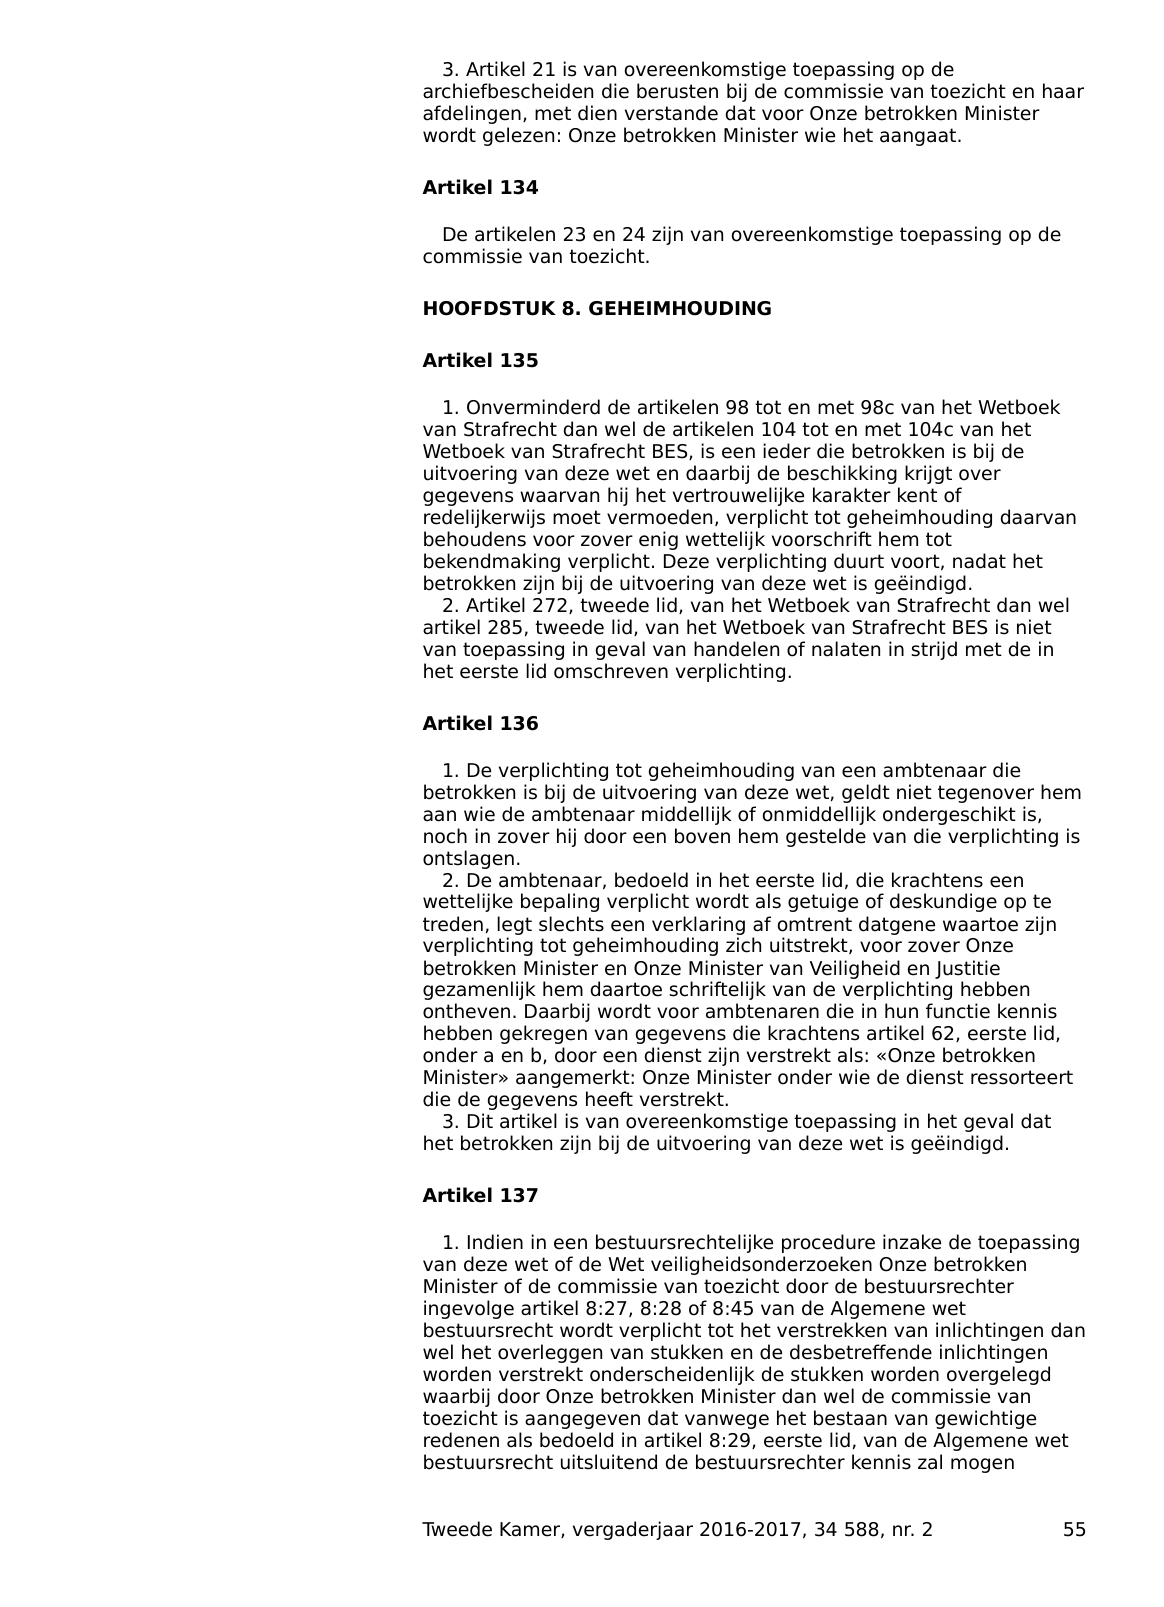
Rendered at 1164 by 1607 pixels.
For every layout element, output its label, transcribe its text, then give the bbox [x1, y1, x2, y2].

subtitle HOOFDSTUK 8. GEHEIMHOUDING [422, 298, 1087, 320]
subtitle Artikel 134 [422, 177, 1087, 199]
text 1. De verplichting tot geheimhouding van een ambtenaar die betrokken is bij de uitvoering van deze wet, geldt niet tegenover hem aan wie de ambtenaar middellijk of onmiddellijk ondergeschikt is, noch in zover hij door een boven hem gestelde van die verplichting is ontslagen. [422, 759, 1087, 869]
subtitle Artikel 136 [422, 713, 1087, 734]
text 3. Dit artikel is van overeenkomstige toepassing in het geval dat het betrokken zijn bij de uitvoering van deze wet is geëindigd. [422, 1111, 1087, 1155]
text 1. Indien in een bestuursrechtelijke procedure inzake de toepassing van deze wet of de Wet veiligheidsonderzoeken Onze betrokken Minister of de commissie van toezicht door de bestuursrechter ingevolge artikel 8:27, 8:28 of 8:45 van de Algemene wet bestuursrecht wordt verplicht tot het verstrekken van inlichtingen dan wel het overleggen van stukken en de desbetreffende inlichtingen worden verstrekt onderscheidenlijk de stukken worden overgelegd waarbij door Onze betrokken Minister dan wel de commissie van toezicht is aangegeven dat vanwege het bestaan van gewichtige redenen als bedoeld in artikel 8:29, eerste lid, van de Algemene wet bestuursrecht uitsluitend de bestuursrechter kennis zal mogen [422, 1232, 1087, 1474]
text 3. Artikel 21 is van overeenkomstige toepassing op de archiefbescheiden die berusten bij de commissie van toezicht en haar afdelingen, met dien verstande dat voor Onze betrokken Minister wordt gelezen: Onze betrokken Minister wie het aangaat. [422, 59, 1087, 147]
subtitle Artikel 137 [422, 1185, 1087, 1207]
text De artikelen 23 en 24 zijn van overeenkomstige toepassing op de commissie van toezicht. [422, 224, 1087, 268]
text 1. Onverminderd de artikelen 98 tot en met 98c van het Wetboek van Strafrecht dan wel de artikelen 104 tot en met 104c van het Wetboek van Strafrecht BES, is een ieder die betrokken is bij de uitvoering van deze wet en daarbij de beschikking krijgt over gegevens waarvan hij het vertrouwelijke karakter kent of redelijkerwijs moet vermoeden, verplicht tot geheimhouding daarvan behoudens voor zover enig wettelijk voorschrift hem tot bekendmaking verplicht. Deze verplichting duurt voort, nadat het betrokken zijn bij de uitvoering van deze wet is geëindigd. [422, 397, 1087, 595]
subtitle Artikel 135 [422, 350, 1087, 372]
text 2. Artikel 272, tweede lid, van het Wetboek van Strafrecht dan wel artikel 285, tweede lid, van het Wetboek van Strafrecht BES is niet van toepassing in geval van handelen of nalaten in strijd met de in het eerste lid omschreven verplichting. [422, 595, 1087, 683]
text 2. De ambtenaar, bedoeld in het eerste lid, die krachtens een wettelijke bepaling verplicht wordt als getuige of deskundige op te treden, legt slechts een verklaring af omtrent datgene waartoe zijn verplichting tot geheimhouding zich uitstrekt, voor zover Onze betrokken Minister en Onze Minister van Veiligheid en Justitie gezamenlijk hem daartoe schriftelijk van de verplichting hebben ontheven. Daarbij wordt voor ambtenaren die in hun functie kennis hebben gekregen van gegevens die krachtens artikel 62, eerste lid, onder a en b, door een dienst zijn verstrekt als: «Onze betrokken Minister» aangemerkt: Onze Minister onder wie de dienst ressorteert die de gegevens heeft verstrekt. [422, 869, 1087, 1111]
